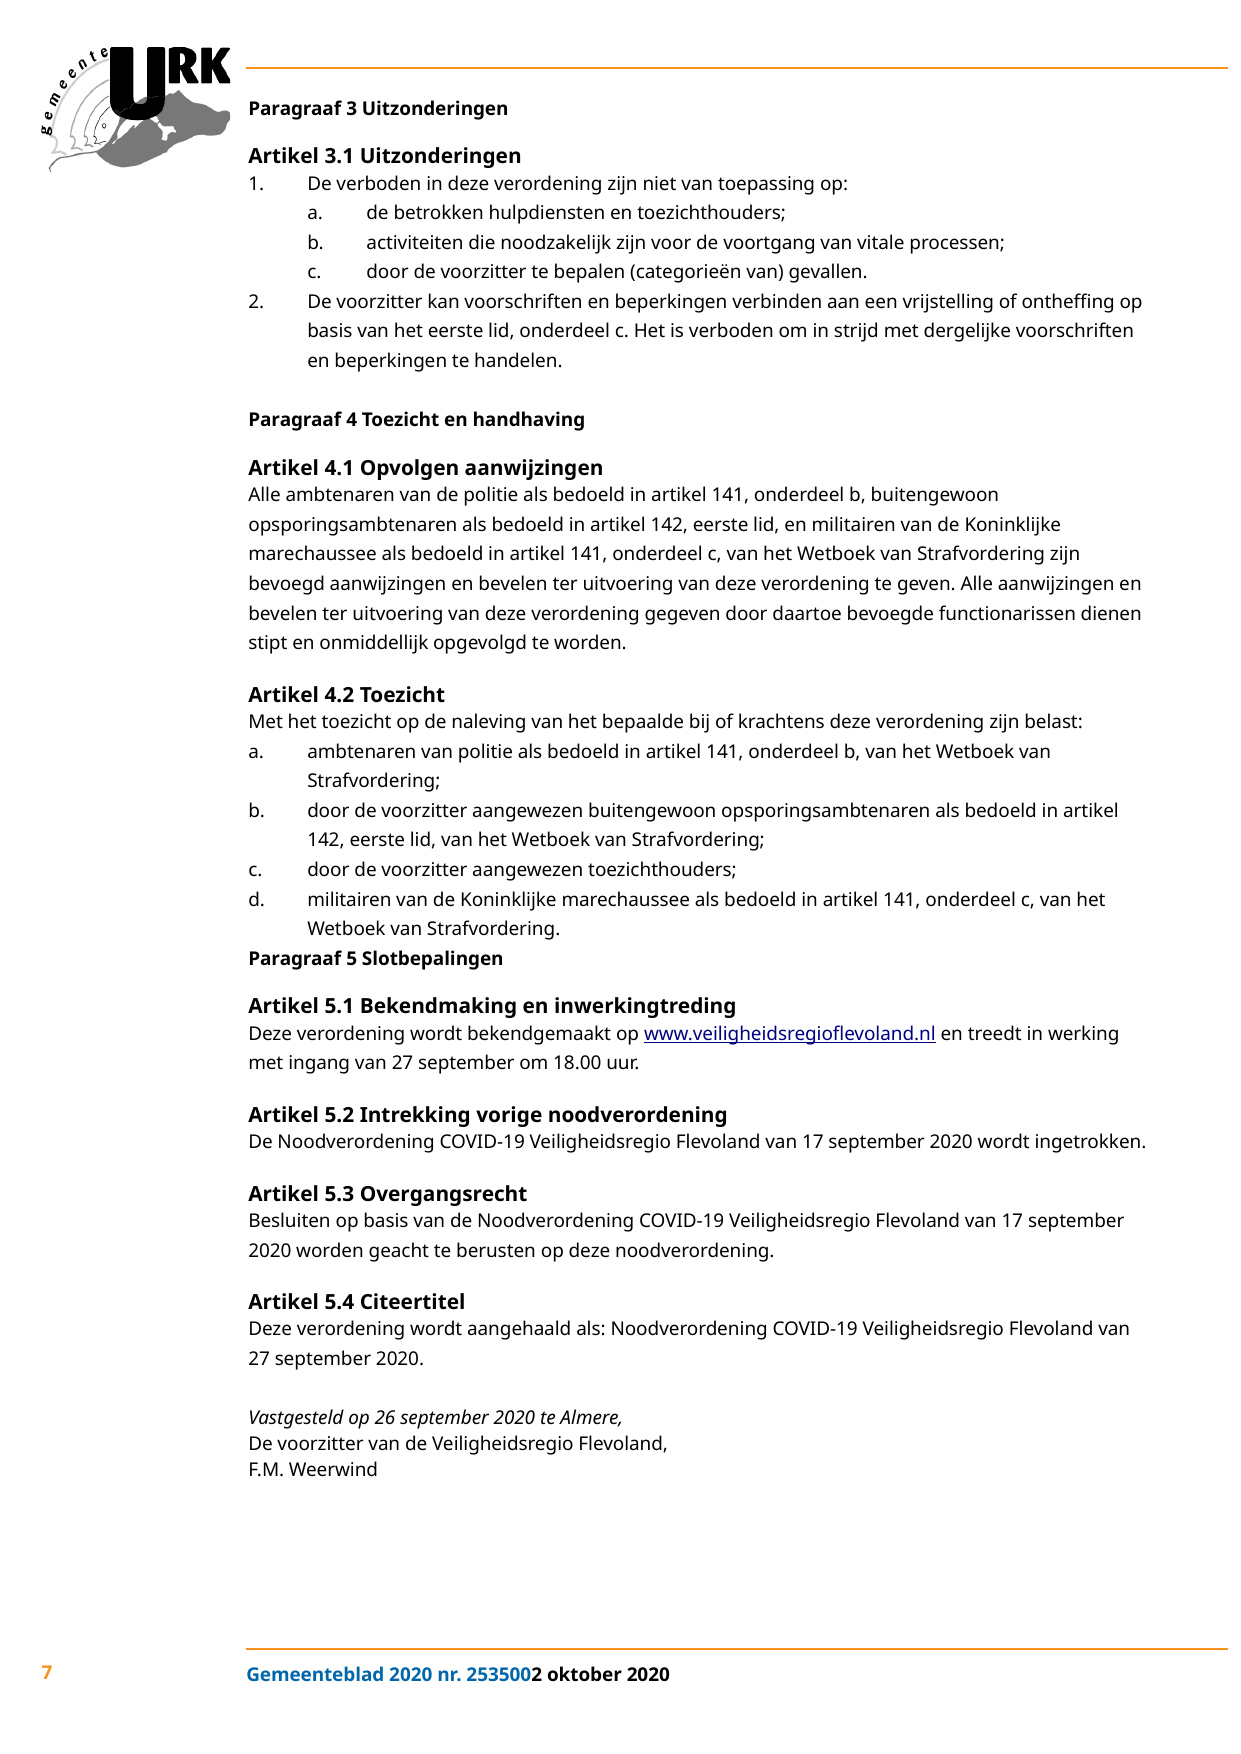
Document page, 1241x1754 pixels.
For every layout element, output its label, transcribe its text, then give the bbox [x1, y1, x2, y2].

text Artikel 5.3 Overgangsrecht [248, 1179, 1152, 1207]
list activiteiten die noodzakelijk zijn voor de voortgang van vitale processen; [307, 229, 1152, 255]
text Deze verordening wordt bekendgemaakt op www.veiligheidsregioflevoland.nl en treedt in werking met ingang van 27 september om 18.00 uur. [248, 1020, 1152, 1075]
text Deze verordening wordt aangehaald als: Noodverordening COVID-19 Veiligheidsregio Flevoland van 27 september 2020. [248, 1316, 1152, 1371]
text Artikel 5.4 Citeertitel [248, 1287, 1152, 1316]
text Artikel 4.1 Opvolgen aanwijzingen [248, 453, 1152, 481]
text Artikel 4.2 Toezicht [248, 680, 1152, 708]
list De voorzitter kan voorschriften en beperkingen verbinden aan een vrijstelling of ontheffing op basis van het eerste lid, onderdeel c. Het is verboden om in strijd met dergelijke voorschriften en beperkingen te handelen. [248, 288, 1152, 373]
text Paragraaf 3 Uitzonderingen [248, 95, 1152, 121]
text Artikel 5.2 Intrekking vorige noodverordening [248, 1100, 1152, 1128]
text Met het toezicht op de naleving van het bepaalde bij of krachtens deze verordening zijn belast: [248, 708, 1152, 734]
list door de voorzitter aangewezen buitengewoon opsporingsambtenaren als bedoeld in artikel 142, eerste lid, van het Wetboek van Strafvordering; [248, 797, 1152, 852]
list ambtenaren van politie als bedoeld in artikel 141, onderdeel b, van het Wetboek van Strafvordering; [248, 738, 1152, 793]
text De voorzitter van de Veiligheidsregio Flevoland, [248, 1430, 1152, 1456]
list militairen van de Koninklijke marechaussee als bedoeld in artikel 141, onderdeel c, van het Wetboek van Strafvordering. [248, 886, 1152, 941]
text Vastgesteld op 26 september 2020 te Almere, [248, 1404, 1152, 1430]
text F.M. Weerwind [248, 1456, 1152, 1482]
list door de voorzitter te bepalen (categorieën van) gevallen. [307, 258, 1152, 284]
text Artikel 5.1 Bekendmaking en inwerkingtreding [248, 991, 1152, 1020]
text Besluiten op basis van de Noodverordening COVID-19 Veiligheidsregio Flevoland van 17 september 2020 worden geacht te berusten op deze noodverordening. [248, 1207, 1152, 1262]
list door de voorzitter aangewezen toezichthouders; [248, 856, 1152, 882]
list De verboden in deze verordening zijn niet van toepassing op: [248, 170, 1152, 196]
text Artikel 3.1 Uitzonderingen [248, 141, 1152, 170]
text De Noodverordening COVID-19 Veiligheidsregio Flevoland van 17 september 2020 wordt ingetrokken. [248, 1128, 1152, 1154]
text Alle ambtenaren van de politie als bedoeld in artikel 141, onderdeel b, buitengewoon opsporingsambtenaren als bedoeld in artikel 142, eerste lid, en militairen van de Koninklijke marechaussee als bedoeld in artikel 141, onderdeel c, van het Wetboek van Strafvordering zijn bevoegd aanwijzingen en bevelen ter uitvoering van deze verordening te geven. Alle aanwijzingen en bevelen ter uitvoering van deze verordening gegeven door daartoe bevoegde functionarissen dienen stipt en onmiddellijk opgevolgd te worden. [248, 481, 1152, 655]
text Paragraaf 4 Toezicht en handhaving [248, 406, 1152, 432]
list de betrokken hulpdiensten en toezichthouders; [307, 199, 1152, 225]
picture [41, 47, 231, 172]
text Paragraaf 5 Slotbepalingen [248, 945, 1152, 971]
